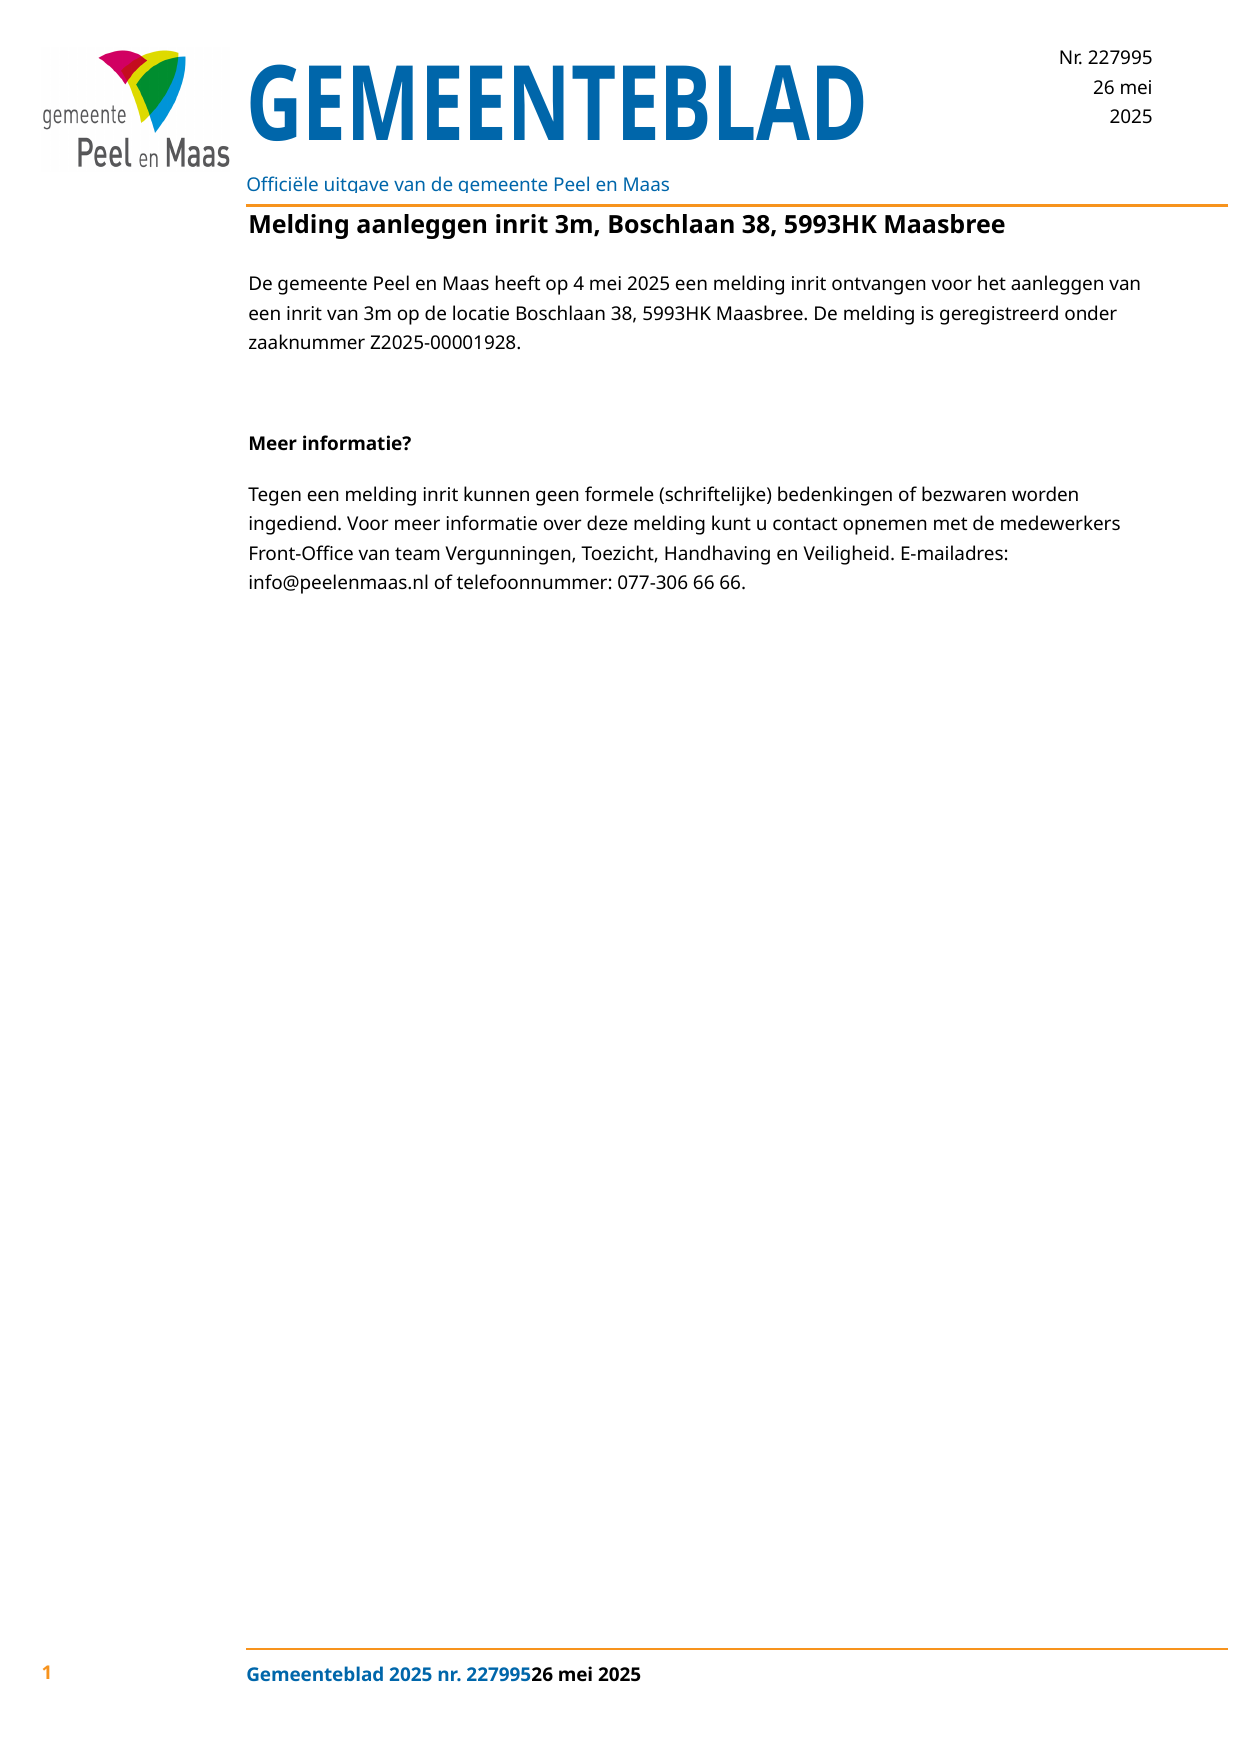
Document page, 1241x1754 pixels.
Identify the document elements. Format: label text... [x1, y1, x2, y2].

text Melding aanleggen inrit 3m, Boschlaan 38, 5993HK Maasbree [248, 207, 1152, 241]
text Tegen een melding inrit kunnen geen formele (schriftelijke) bedenkingen of bezwaren worden ingediend. Voor meer informatie over deze melding kunt u contact opnemen met de medewerkers Front-Office van team Vergunningen, Toezicht, Handhaving en Veiligheid. E-mailadres: info@peelenmaas.nl of telefoonnummer: 077-306 66 66. [248, 481, 1152, 595]
text Meer informatie? [248, 430, 1152, 456]
text De gemeente Peel en Maas heeft op 4 mei 2025 een melding inrit ontvangen voor het aanleggen van een inrit van 3m op de locatie Boschlaan 38, 5993HK Maasbree. De melding is geregistreerd onder zaaknummer Z2025-00001928. [248, 270, 1152, 355]
picture [41, 47, 231, 172]
